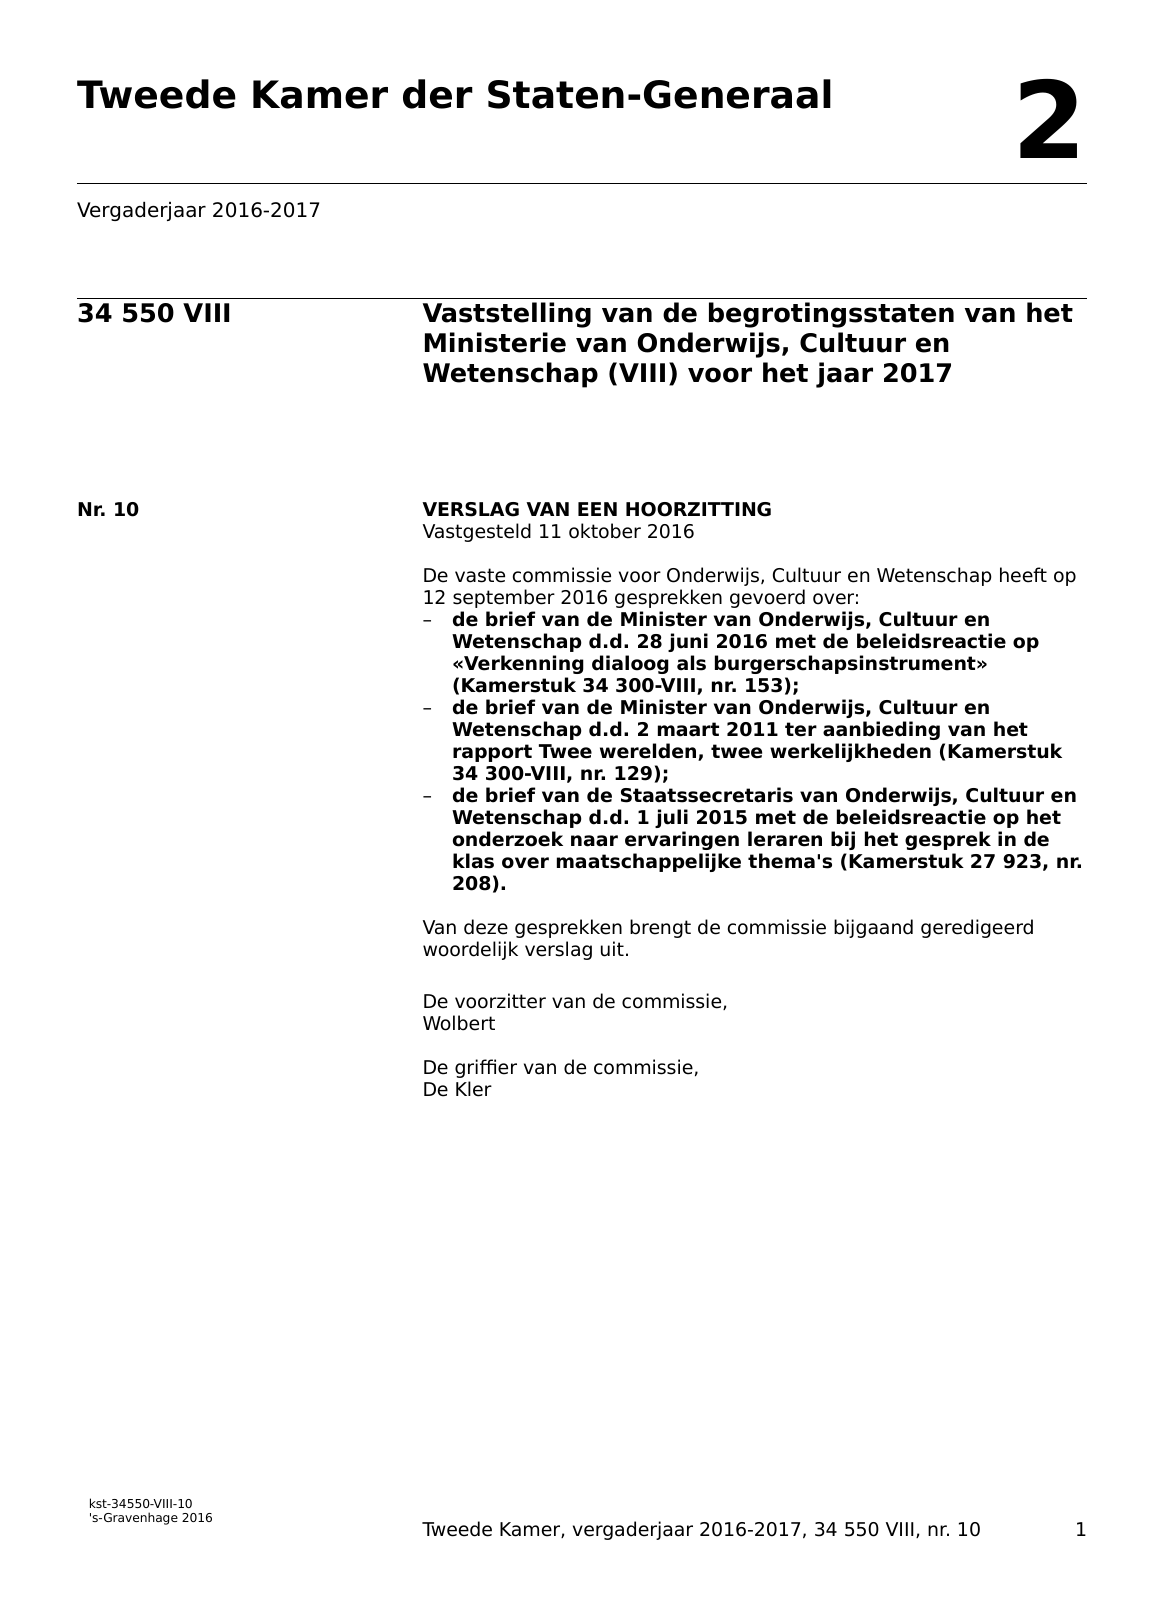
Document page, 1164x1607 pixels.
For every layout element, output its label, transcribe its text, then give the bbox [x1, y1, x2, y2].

text Van deze gesprekken brengt de commissie bijgaand geredigeerd woordelijk verslag uit. [422, 917, 1087, 961]
text – de brief van de Minister van Onderwijs, Cultuur en Wetenschap d.d. 2 maart 2011 ter aanbieding van het rapport Twee werelden, twee werkelijkheden (Kamerstuk 34 300-VIII, nr. 129); [422, 697, 1087, 785]
table_header 2 [886, 59, 1087, 183]
text 's-Gravenhage 2016 [88, 1511, 323, 1525]
subtitle Nr. 10 VERSLAG VAN EEN HOORZITTING [77, 499, 1087, 521]
table_cell Vergaderjaar 2016-2017 [77, 184, 1087, 298]
text De vaste commissie voor Onderwijs, Cultuur en Wetenschap heeft op 12 september 2016 gesprekken gevoerd over: [422, 565, 1087, 609]
text – de brief van de Staatssecretaris van Onderwijs, Cultuur en Wetenschap d.d. 1 juli 2015 met de beleidsreactie op het onderzoek naar ervaringen leraren bij het gesprek in de klas over maatschappelijke thema's (Kamerstuk 27 923, nr. 208). [422, 785, 1087, 895]
text De voorzitter van de commissie, Wolbert [422, 991, 1087, 1035]
text De griffier van de commissie, De Kler [422, 1057, 1087, 1101]
text Vastgesteld 11 oktober 2016 [422, 521, 1087, 543]
subtitle 34 550 VIII Vaststelling van de begrotingsstaten van het Ministerie van Onderwijs, Cultuur en Wetenschap (VIII) voor het jaar 2017 [77, 299, 1087, 388]
text – de brief van de Minister van Onderwijs, Cultuur en Wetenschap d.d. 28 juni 2016 met de beleidsreactie op «Verkenning dialoog als burgerschapsinstrument» (Kamerstuk 34 300-VIII, nr. 153); [422, 609, 1087, 697]
table_header Tweede Kamer der Staten-Generaal [77, 59, 886, 183]
text kst-34550-VIII-10 [88, 1497, 323, 1511]
